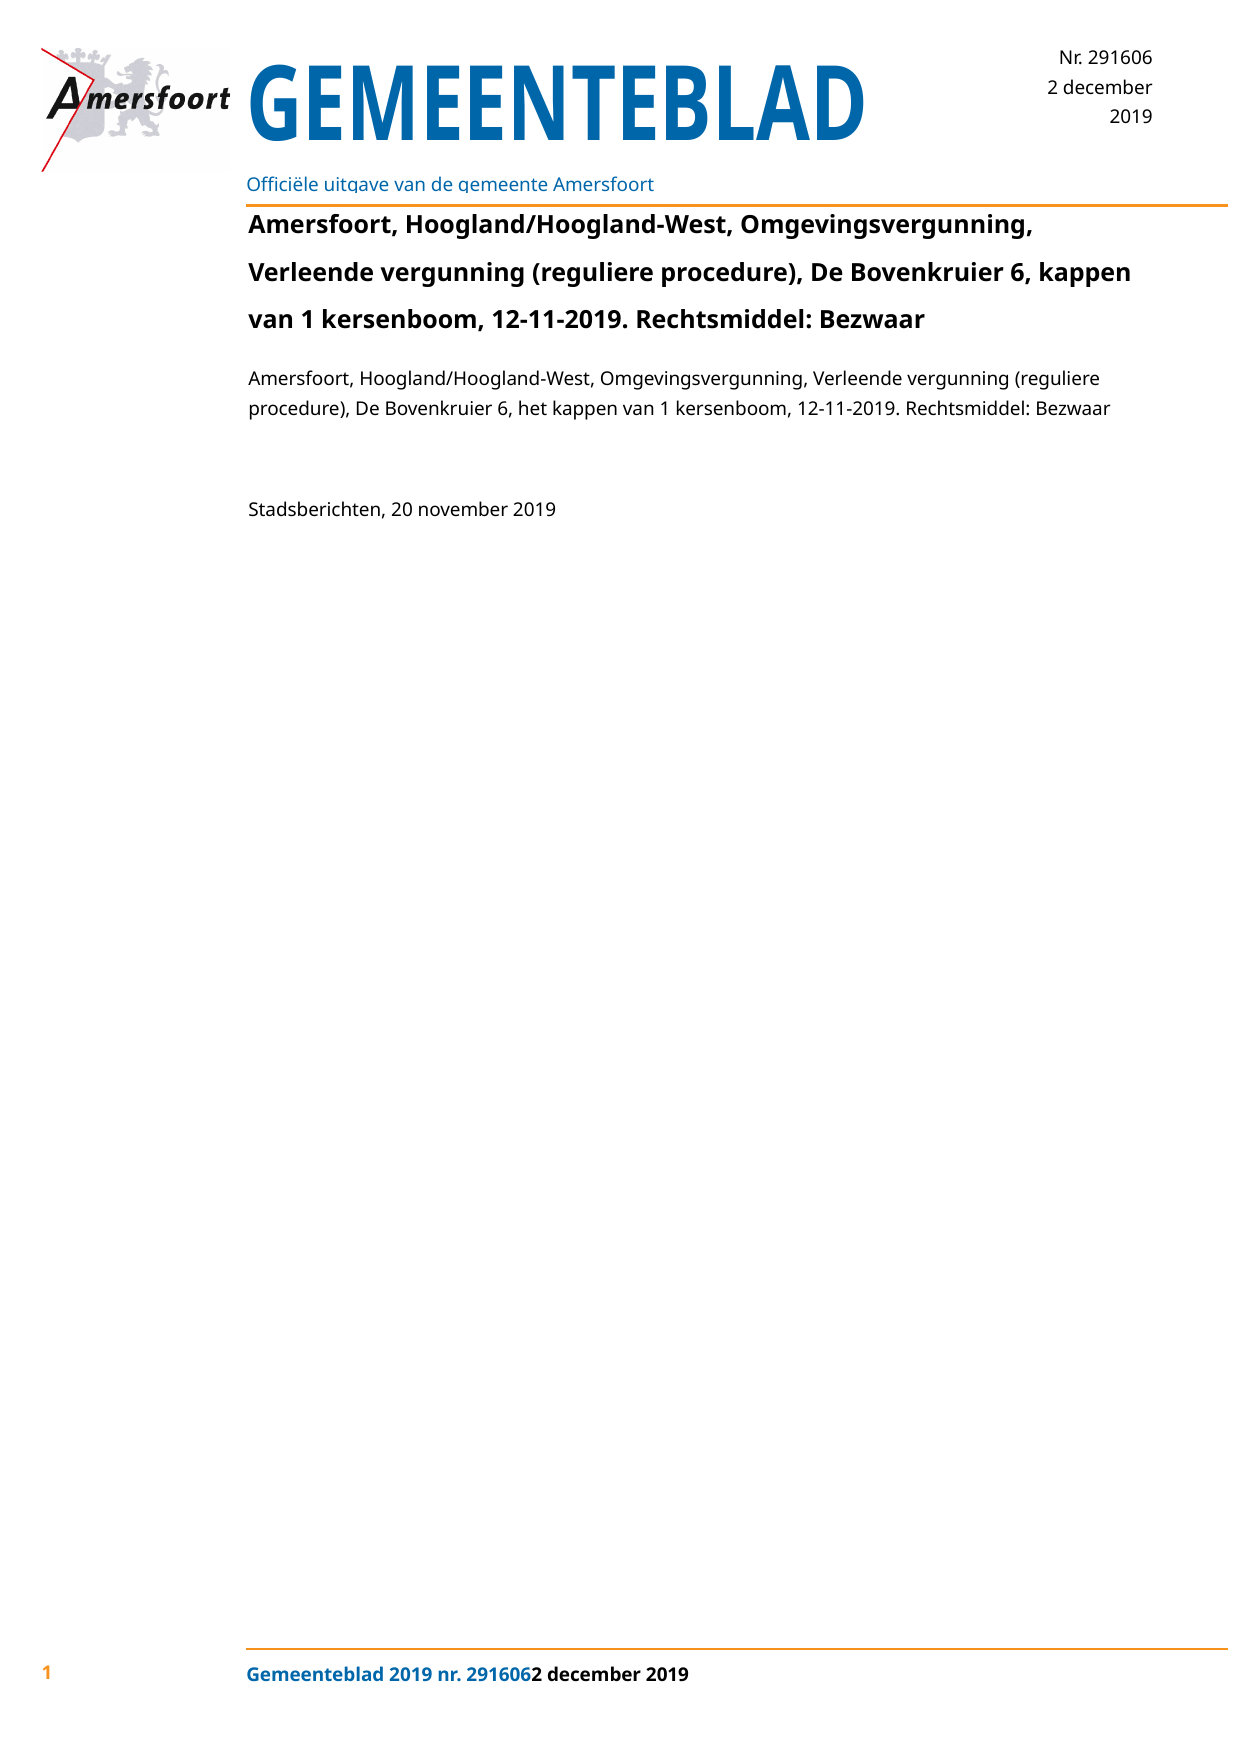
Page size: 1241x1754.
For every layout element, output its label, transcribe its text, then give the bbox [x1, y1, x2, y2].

picture [41, 47, 231, 172]
text Amersfoort, Hoogland/Hoogland-West, Omgevingsvergunning, Verleende vergunning (reguliere procedure), De Bovenkruier 6, kappen van 1 kersenboom, 12-11-2019. Rechtsmiddel: Bezwaar [248, 207, 1152, 336]
text Stadsberichten, 20 november 2019 [248, 496, 1152, 522]
text Amersfoort, Hoogland/Hoogland-West, Omgevingsvergunning, Verleende vergunning (reguliere procedure), De Bovenkruier 6, het kappen van 1 kersenboom, 12-11-2019. Rechtsmiddel: Bezwaar [248, 366, 1152, 421]
